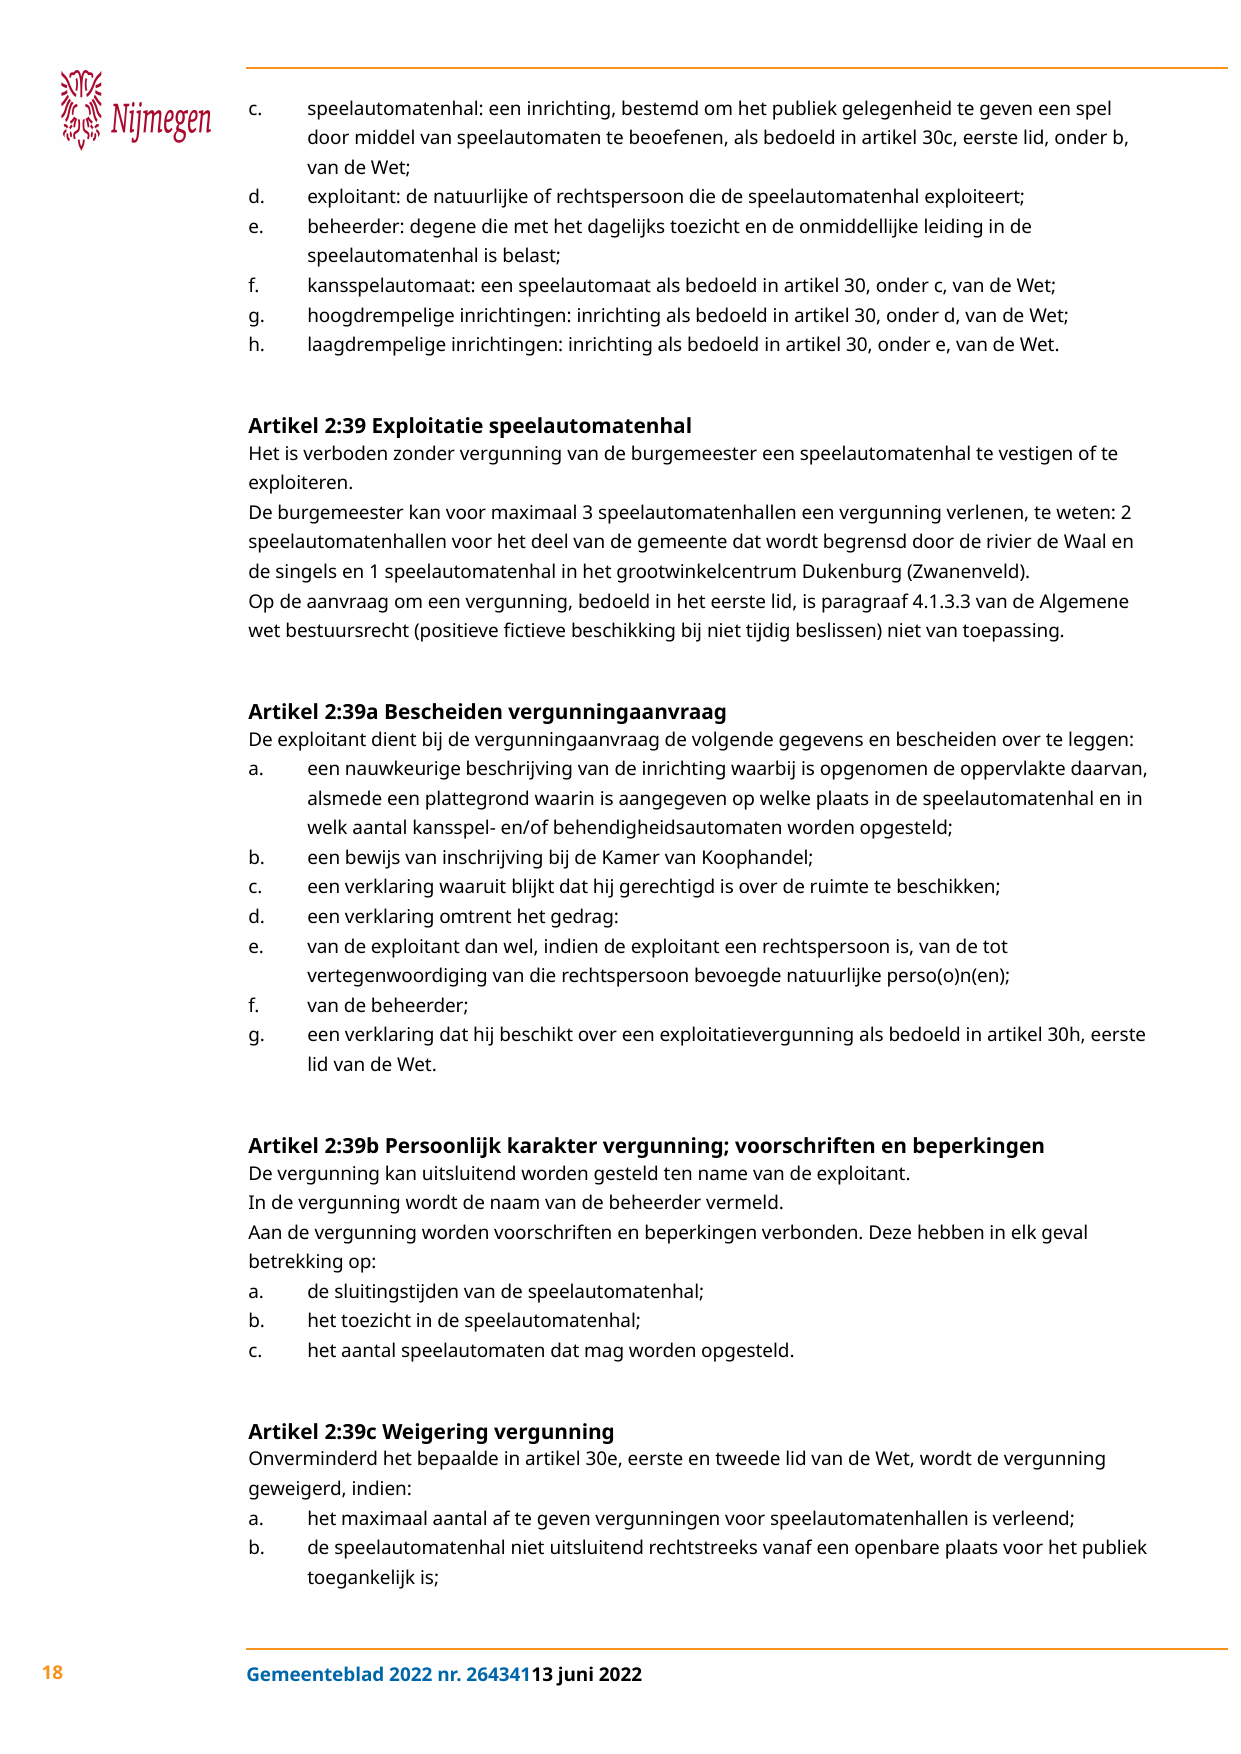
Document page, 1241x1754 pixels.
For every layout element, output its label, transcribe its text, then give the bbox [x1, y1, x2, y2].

list een verklaring waaruit blijkt dat hij gerechtigd is over de ruimte te beschikken; [248, 874, 1152, 899]
list het aantal speelautomaten dat mag worden opgesteld. [248, 1337, 1152, 1363]
list de speelautomatenhal niet uitsluitend rechtstreeks vanaf een openbare plaats voor het publiek toegankelijk is; [248, 1534, 1152, 1590]
text Aan de vergunning worden voorschriften en beperkingen verbonden. Deze hebben in elk geval betrekking op: [248, 1219, 1152, 1274]
list beheerder: degene die met het dagelijks toezicht en de onmiddellijke leiding in de speelautomatenhal is belast; [248, 213, 1152, 268]
list het toezicht in de speelautomatenhal; [248, 1308, 1152, 1333]
text Onverminderd het bepaalde in artikel 30e, eerste en tweede lid van de Wet, wordt de vergunning geweigerd, indien: [248, 1446, 1152, 1501]
list kansspelautomaat: een speelautomaat als bedoeld in artikel 30, onder c, van de Wet; [248, 272, 1152, 298]
list laagdrempelige inrichtingen: inrichting als bedoeld in artikel 30, onder e, van de Wet. [248, 331, 1152, 357]
list een bewijs van inschrijving bij de Kamer van Koophandel; [248, 844, 1152, 870]
list exploitant: de natuurlijke of rechtspersoon die de speelautomatenhal exploiteert; [248, 183, 1152, 209]
text De vergunning kan uitsluitend worden gesteld ten name van de exploitant. [248, 1160, 1152, 1185]
text Artikel 2:39 Exploitatie speelautomatenhal [248, 411, 1152, 440]
text Artikel 2:39b Persoonlijk karakter vergunning; voorschriften en beperkingen [248, 1131, 1152, 1160]
list een verklaring dat hij beschikt over een exploitatievergunning als bedoeld in artikel 30h, eerste lid van de Wet. [248, 1022, 1152, 1077]
text De exploitant dient bij de vergunningaanvraag de volgende gegevens en bescheiden over te leggen: [248, 726, 1152, 752]
text In de vergunning wordt de naam van de beheerder vermeld. [248, 1189, 1152, 1215]
list van de beheerder; [248, 992, 1152, 1018]
list hoogdrempelige inrichtingen: inrichting als bedoeld in artikel 30, onder d, van de Wet; [248, 302, 1152, 328]
list speelautomatenhal: een inrichting, bestemd om het publiek gelegenheid te geven een spel door middel van speelautomaten te beoefenen, als bedoeld in artikel 30c, eerste lid, onder b, van de Wet; [248, 95, 1152, 180]
text De burgemeester kan voor maximaal 3 speelautomatenhallen een vergunning verlenen, te weten: 2 speelautomatenhallen voor het deel van de gemeente dat wordt begrensd door de rivier de Waal en de singels en 1 speelautomatenhal in het grootwinkelcentrum Dukenburg (Zwanenveld). [248, 499, 1152, 584]
list een verklaring omtrent het gedrag: [248, 903, 1152, 929]
list het maximaal aantal af te geven vergunningen voor speelautomatenhallen is verleend; [248, 1505, 1152, 1531]
text Artikel 2:39c Weigering vergunning [248, 1417, 1152, 1446]
text Het is verboden zonder vergunning van de burgemeester een speelautomatenhal te vestigen of te exploiteren. [248, 440, 1152, 495]
list een nauwkeurige beschrijving van de inrichting waarbij is opgenomen de oppervlakte daarvan, alsmede een plattegrond waarin is aangegeven op welke plaats in de speelautomatenhal en in welk aantal kansspel- en/of behendigheidsautomaten worden opgesteld; [248, 755, 1152, 840]
text Artikel 2:39a Bescheiden vergunningaanvraag [248, 697, 1152, 726]
list van de exploitant dan wel, indien de exploitant een rechtspersoon is, van de tot vertegenwoordiging van die rechtspersoon bevoegde natuurlijke perso(o)n(en); [248, 933, 1152, 988]
picture [41, 47, 231, 172]
text Op de aanvraag om een vergunning, bedoeld in het eerste lid, is paragraaf 4.1.3.3 van de Algemene wet bestuursrecht (positieve fictieve beschikking bij niet tijdig beslissen) niet van toepassing. [248, 588, 1152, 643]
list de sluitingstijden van de speelautomatenhal; [248, 1278, 1152, 1304]
